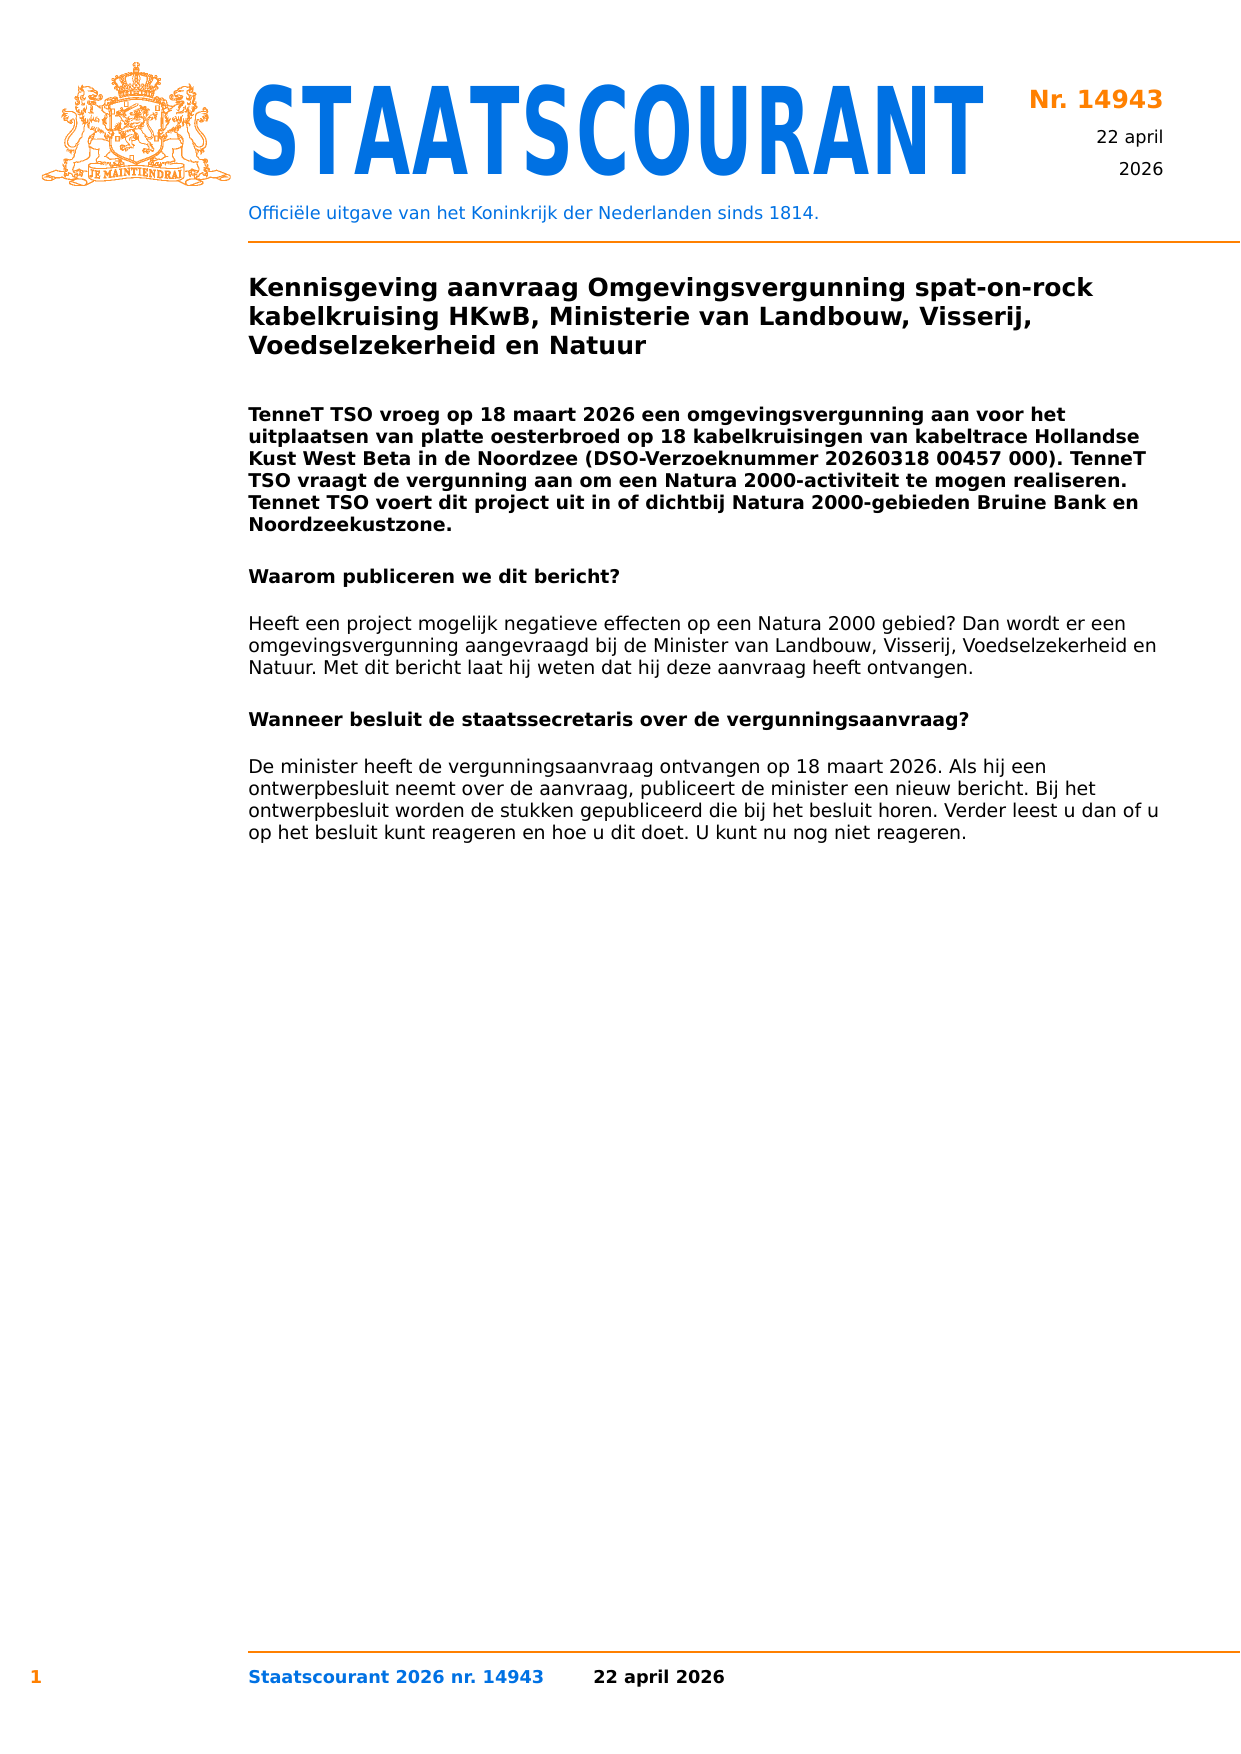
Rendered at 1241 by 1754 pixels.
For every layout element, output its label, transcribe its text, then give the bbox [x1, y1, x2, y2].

subtitle Kennisgeving aanvraag Omgevingsvergunning spat-on-rock kabelkruising HKwB, Ministerie van Landbouw, Visserij, Voedselzekerheid en Natuur [248, 273, 1163, 361]
table_header Nr. 14943 [998, 62, 1240, 121]
table_cell 22 april [998, 121, 1240, 153]
subtitle Waarom publiceren we dit bericht? [248, 566, 1163, 588]
picture [41, 62, 231, 186]
table_cell 2026 [998, 153, 1240, 203]
text TenneT TSO vroeg op 18 maart 2026 een omgevingsvergunning aan voor het uitplaatsen van platte oesterbroed op 18 kabelkruisingen van kabeltrace Hollandse Kust West Beta in de Noordzee (DSO-Verzoeknummer 20260318 00457 000). TenneT TSO vraagt de vergunning aan om een Natura 2000-activiteit te mogen realiseren. Tennet TSO voert dit project uit in of dichtbij Natura 2000-gebieden Bruine Bank en Noordzeekustzone. [248, 404, 1163, 536]
subtitle Wanneer besluit de staatssecretaris over de vergunningsaanvraag? [248, 709, 1163, 731]
table_header [25, 62, 248, 241]
table_header STAATSCOURANT [248, 62, 998, 203]
text Heeft een project mogelijk negatieve effecten op een Natura 2000 gebied? Dan wordt er een omgevingsvergunning aangevraagd bij de Minister van Landbouw, Visserij, Voedselzekerheid en Natuur. Met dit bericht laat hij weten dat hij deze aanvraag heeft ontvangen. [248, 613, 1163, 679]
text De minister heeft de vergunningsaanvraag ontvangen op 18 maart 2026. Als hij een ontwerpbesluit neemt over de aanvraag, publiceert de minister een nieuw bericht. Bij het ontwerpbesluit worden de stukken gepubliceerd die bij het besluit horen. Verder leest u dan of u op het besluit kunt reageren en hoe u dit doet. U kunt nu nog niet reageren. [248, 756, 1163, 844]
table_cell Officiële uitgave van het Koninkrijk der Nederlanden sinds 1814. [248, 203, 1240, 241]
